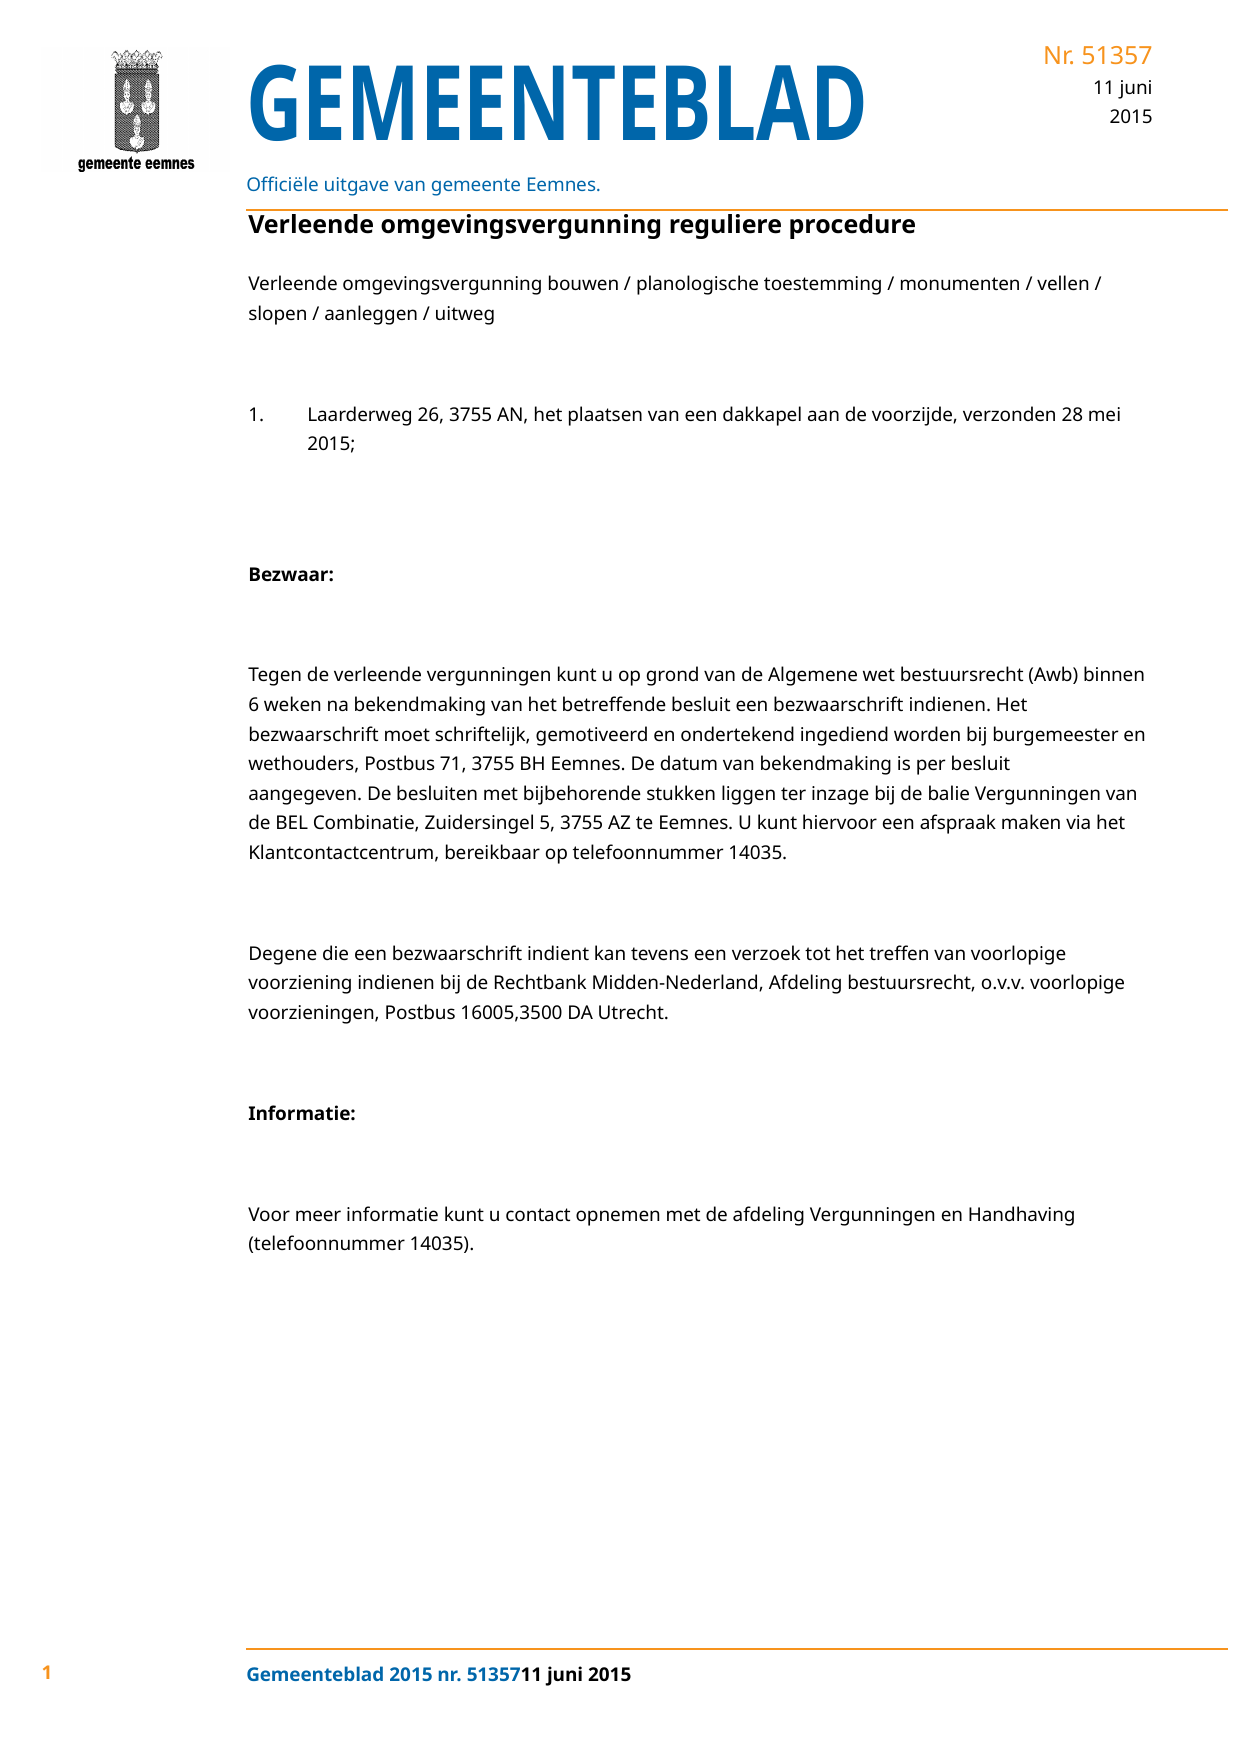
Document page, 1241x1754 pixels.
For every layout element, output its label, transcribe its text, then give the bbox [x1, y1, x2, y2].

picture [41, 47, 231, 172]
text Bezwaar: [248, 561, 1152, 586]
text Voor meer informatie kunt u contact opnemen met de afdeling Vergunningen en Handhaving (telefoonnummer 14035). [248, 1201, 1152, 1256]
list Laarderweg 26, 3755 AN, het plaatsen van een dakkapel aan de voorzijde, verzonden 28 mei 2015; [248, 401, 1152, 456]
text Informatie: [248, 1100, 1152, 1126]
text Degene die een bezwaarschrift indient kan tevens een verzoek tot het treffen van voorlopige voorziening indienen bij de Rechtbank Midden-Nederland, Afdeling bestuursrecht, o.v.v. voorlopige voorzieningen, Postbus 16005,3500 DA Utrecht. [248, 940, 1152, 1025]
text Tegen de verleende vergunningen kunt u op grond van de Algemene wet bestuursrecht (Awb) binnen 6 weken na bekendmaking van het betreffende besluit een bezwaarschrift indienen. Het bezwaarschrift moet schriftelijk, gemotiveerd en ondertekend ingediend worden bij burgemeester en wethouders, Postbus 71, 3755 BH Eemnes. De datum van bekendmaking is per besluit aangegeven. De besluiten met bijbehorende stukken liggen ter inzage bij de balie Vergunningen van de BEL Combinatie, Zuidersingel 5, 3755 AZ te Eemnes. U kunt hiervoor een afspraak maken via het Klantcontactcentrum, bereikbaar op telefoonnummer 14035. [248, 662, 1152, 865]
text Verleende omgevingsvergunning bouwen / planologische toestemming / monumenten / vellen / slopen / aanleggen / uitweg [248, 270, 1152, 326]
text Verleende omgevingsvergunning reguliere procedure [248, 211, 1152, 241]
